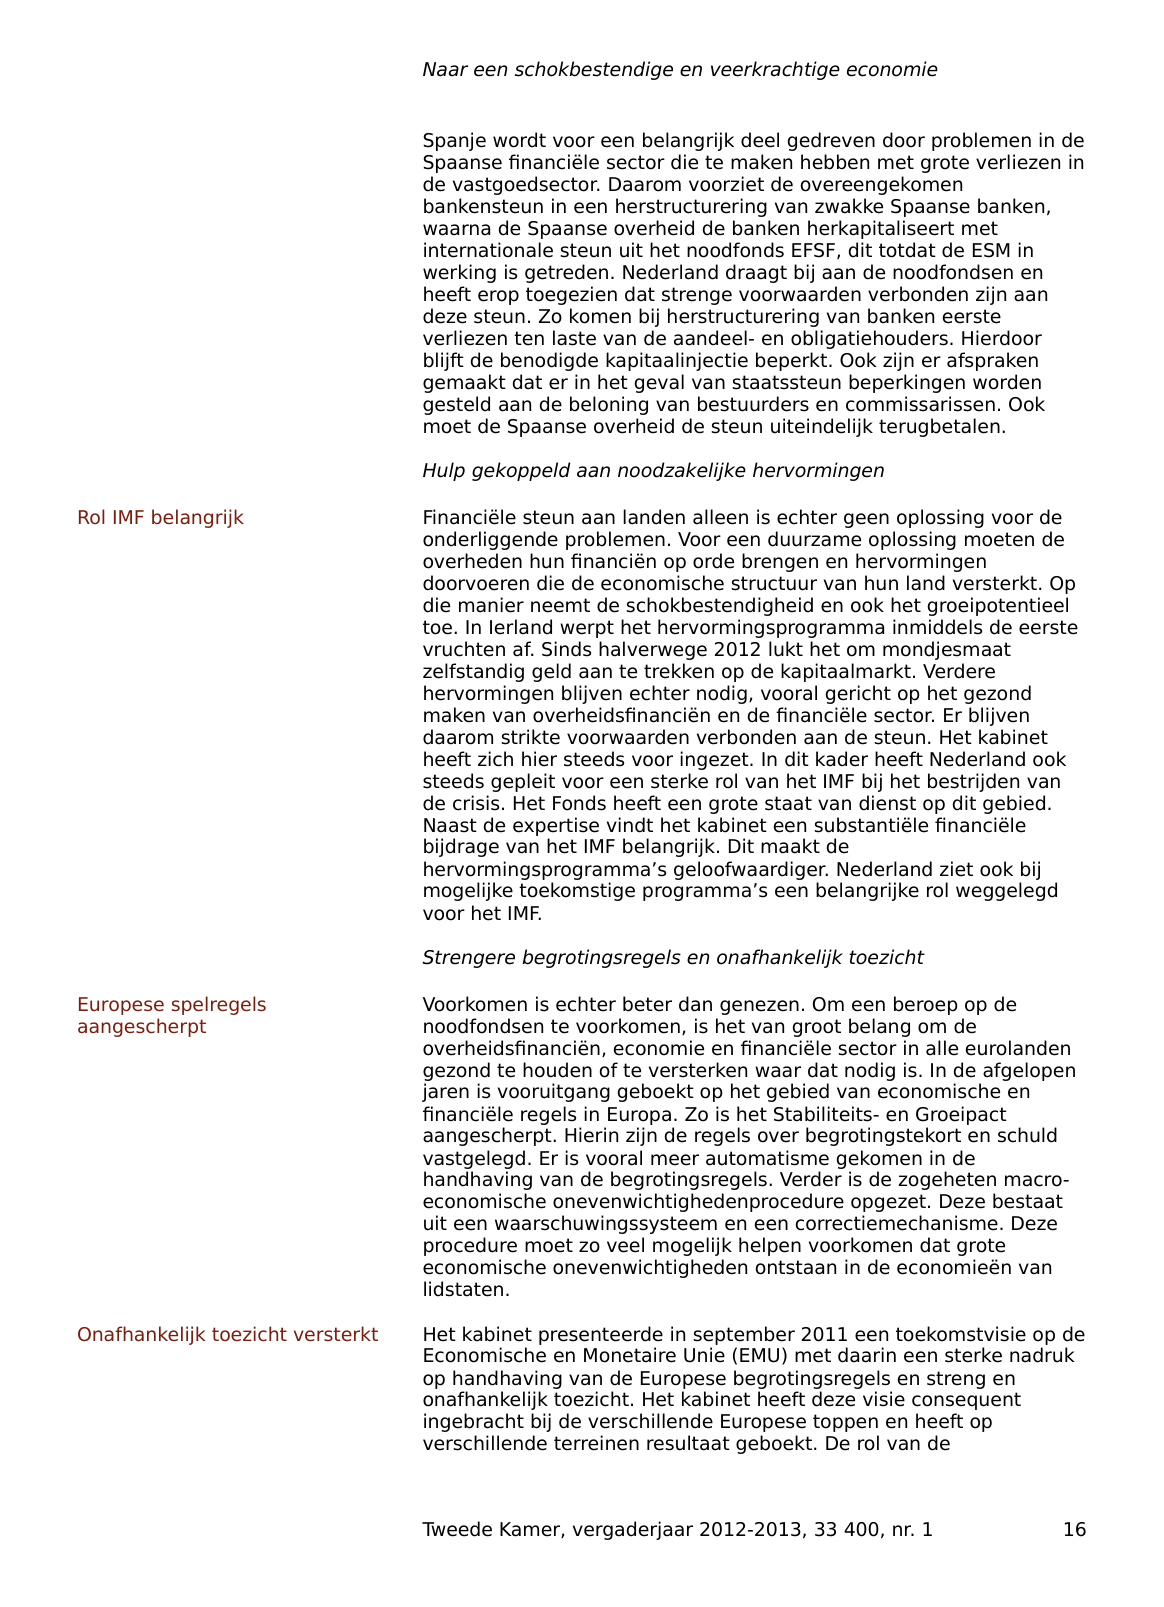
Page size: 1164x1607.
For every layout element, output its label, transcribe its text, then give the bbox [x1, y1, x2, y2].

text Onafhankelijk toezicht versterkt [77, 1323, 399, 1345]
subtitle Hulp gekoppeld aan noodzakelijke hervormingen [422, 460, 1087, 482]
text Voorkomen is echter beter dan genezen. Om een beroep op de noodfondsen te voorkomen, is het van groot belang om de overheidsfinanciën, economie en financiële sector in alle eurolanden gezond te houden of te versterken waar dat nodig is. In de afgelopen jaren is vooruitgang geboekt op het gebied van economische en financiële regels in Europa. Zo is het Stabiliteits- en Groeipact aangescherpt. Hierin zijn de regels over begrotingstekort en schuld vastgelegd. Er is vooral meer automatisme gekomen in de handhaving van de begrotingsregels. Verder is de zogeheten macro-economische onevenwichtighedenprocedure opgezet. Deze bestaat uit een waarschuwingssysteem en een correctiemechanisme. Deze procedure moet zo veel mogelijk helpen voorkomen dat grote economische onevenwichtigheden ontstaan in de economieën van lidstaten. [422, 993, 1087, 1301]
text Het kabinet presenteerde in september 2011 een toekomstvisie op de Economische en Monetaire Unie (EMU) met daarin een sterke nadruk op handhaving van de Europese begrotingsregels en streng en onafhankelijk toezicht. Het kabinet heeft deze visie consequent ingebracht bij de verschillende Europese toppen en heeft op verschillende terreinen resultaat geboekt. De rol van de [422, 1323, 1087, 1455]
text Rol IMF belangrijk [77, 507, 399, 529]
text Financiële steun aan landen alleen is echter geen oplossing voor de onderliggende problemen. Voor een duurzame oplossing moeten de overheden hun financiën op orde brengen en hervormingen doorvoeren die de economische structuur van hun land versterkt. Op die manier neemt de schokbestendigheid en ook het groeipotentieel toe. In Ierland werpt het hervormingsprogramma inmiddels de eerste vruchten af. Sinds halverwege 2012 lukt het om mondjesmaat zelfstandig geld aan te trekken op de kapitaalmarkt. Verdere hervormingen blijven echter nodig, vooral gericht op het gezond maken van overheidsfinanciën en de financiële sector. Er blijven daarom strikte voorwaarden verbonden aan de steun. Het kabinet heeft zich hier steeds voor ingezet. In dit kader heeft Nederland ook steeds gepleit voor een sterke rol van het IMF bij het bestrijden van de crisis. Het Fonds heeft een grote staat van dienst op dit gebied. Naast de expertise vindt het kabinet een substantiële financiële bijdrage van het IMF belangrijk. Dit maakt de hervormingsprogramma’s geloofwaardiger. Nederland ziet ook bij mogelijke toekomstige programma’s een belangrijke rol weggelegd voor het IMF. [422, 507, 1087, 924]
text Spanje wordt voor een belangrijk deel gedreven door problemen in de Spaanse financiële sector die te maken hebben met grote verliezen in de vastgoedsector. Daarom voorziet de overeengekomen bankensteun in een herstructurering van zwakke Spaanse banken, waarna de Spaanse overheid de banken herkapitaliseert met internationale steun uit het noodfonds EFSF, dit totdat de ESM in werking is getreden. Nederland draagt bij aan de noodfondsen en heeft erop toegezien dat strenge voorwaarden verbonden zijn aan deze steun. Zo komen bij herstructurering van banken eerste verliezen ten laste van de aandeel- en obligatiehouders. Hierdoor blijft de benodigde kapitaalinjectie beperkt. Ook zijn er afspraken gemaakt dat er in het geval van staatssteun beperkingen worden gesteld aan de beloning van bestuurders en commissarissen. Ook moet de Spaanse overheid de steun uiteindelijk terugbetalen. [422, 130, 1087, 438]
text Europese spelregels aangescherpt [77, 993, 399, 1037]
subtitle Strengere begrotingsregels en onafhankelijk toezicht [422, 947, 1087, 968]
